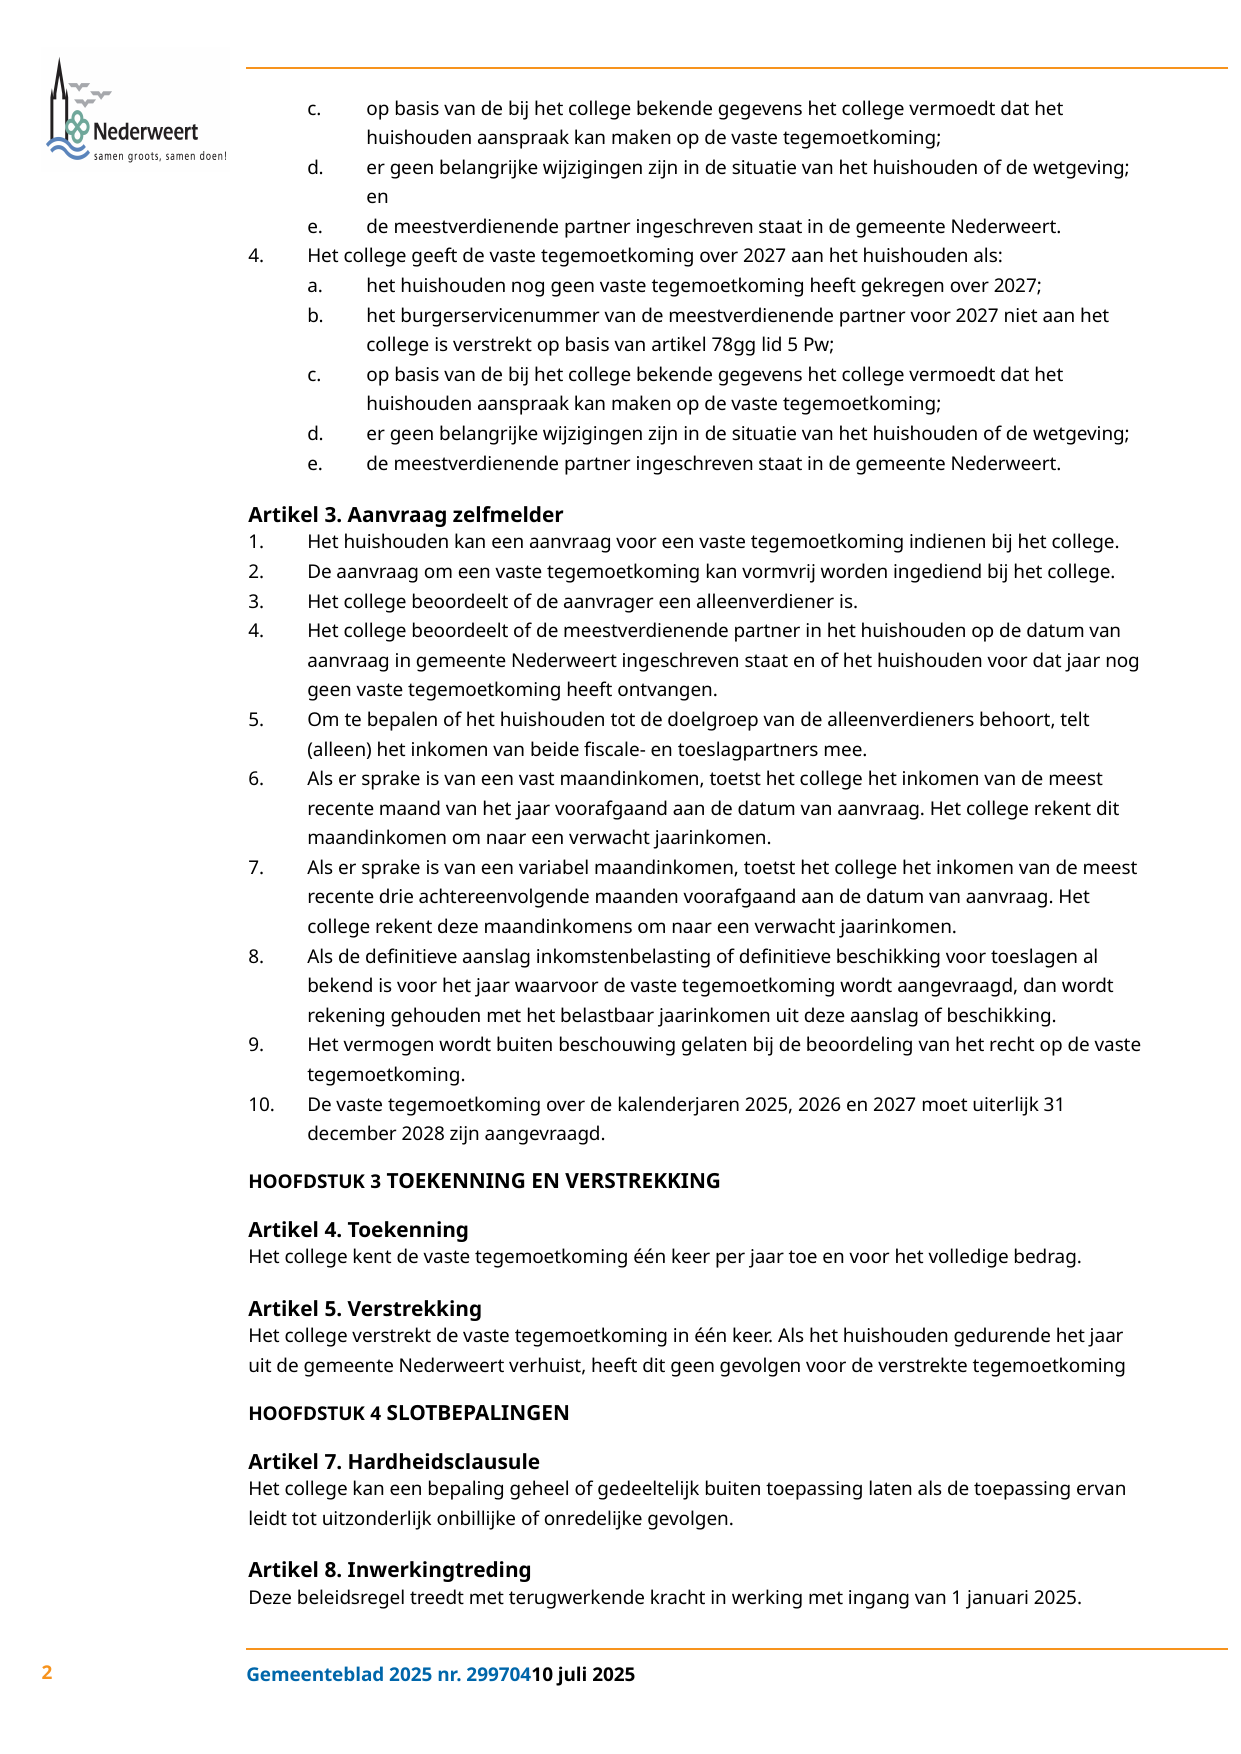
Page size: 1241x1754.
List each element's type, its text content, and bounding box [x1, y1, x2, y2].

text Artikel 4. Toekenning [248, 1215, 1152, 1244]
list het huishouden nog geen vaste tegemoetkoming heeft gekregen over 2027; [307, 272, 1152, 298]
list Om te bepalen of het huishouden tot de doelgroep van de alleenverdieners behoort, telt (alleen) het inkomen van beide fiscale- en toeslagpartners mee. [248, 706, 1152, 761]
list De aanvraag om een vaste tegemoetkoming kan vormvrij worden ingediend bij het college. [248, 558, 1152, 584]
list op basis van de bij het college bekende gegevens het college vermoedt dat het huishouden aanspraak kan maken op de vaste tegemoetkoming; [307, 95, 1152, 150]
list het burgerservicenummer van de meestverdienende partner voor 2027 niet aan het college is verstrekt op basis van artikel 78gg lid 5 Pw; [307, 302, 1152, 357]
list Als de definitieve aanslag inkomstenbelasting of definitieve beschikking voor toeslagen al bekend is voor het jaar waarvoor de vaste tegemoetkoming wordt aangevraagd, dan wordt rekening gehouden met het belastbaar jaarinkomen uit deze aanslag of beschikking. [248, 943, 1152, 1028]
list Het college beoordeelt of de aanvrager een alleenverdiener is. [248, 588, 1152, 613]
list er geen belangrijke wijzigingen zijn in de situatie van het huishouden of de wetgeving; en [307, 154, 1152, 209]
list Het vermogen wordt buiten beschouwing gelaten bij de beoordeling van het recht op de vaste tegemoetkoming. [248, 1032, 1152, 1087]
list Het college geeft de vaste tegemoetkoming over 2027 aan het huishouden als: [248, 243, 1152, 268]
text Artikel 5. Verstrekking [248, 1294, 1152, 1322]
text Het college kan een bepaling geheel of gedeeltelijk buiten toepassing laten als de toepassing ervan leidt tot uitzonderlijk onbillijke of onredelijke gevolgen. [248, 1475, 1152, 1531]
list Als er sprake is van een vast maandinkomen, toetst het college het inkomen van de meest recente maand van het jaar voorafgaand aan de datum van aanvraag. Het college rekent dit maandinkomen om naar een verwacht jaarinkomen. [248, 765, 1152, 850]
text Het college kent de vaste tegemoetkoming één keer per jaar toe en voor het volledige bedrag. [248, 1244, 1152, 1269]
text Het college verstrekt de vaste tegemoetkoming in één keer. Als het huishouden gedurende het jaar uit de gemeente Nederweert verhuist, heeft dit geen gevolgen voor de verstrekte tegemoetkoming [248, 1322, 1152, 1378]
list Als er sprake is van een variabel maandinkomen, toetst het college het inkomen van de meest recente drie achtereenvolgende maanden voorafgaand aan de datum van aanvraag. Het college rekent deze maandinkomens om naar een verwacht jaarinkomen. [248, 854, 1152, 939]
text Artikel 7. Hardheidsclausule [248, 1447, 1152, 1475]
picture [41, 47, 231, 172]
text HOOFDSTUK 3 TOEKENNING EN VERSTREKKING [248, 1166, 1152, 1194]
text HOOFDSTUK 4 SLOTBEPALINGEN [248, 1398, 1152, 1426]
list op basis van de bij het college bekende gegevens het college vermoedt dat het huishouden aanspraak kan maken op de vaste tegemoetkoming; [307, 361, 1152, 416]
list de meestverdienende partner ingeschreven staat in de gemeente Nederweert. [307, 450, 1152, 476]
text Artikel 8. Inwerkingtreding [248, 1555, 1152, 1584]
list De vaste tegemoetkoming over de kalenderjaren 2025, 2026 en 2027 moet uiterlijk 31 december 2028 zijn aangevraagd. [248, 1091, 1152, 1146]
list Het huishouden kan een aanvraag voor een vaste tegemoetkoming indienen bij het college. [248, 529, 1152, 554]
list de meestverdienende partner ingeschreven staat in de gemeente Nederweert. [307, 213, 1152, 239]
text Deze beleidsregel treedt met terugwerkende kracht in werking met ingang van 1 januari 2025. [248, 1584, 1152, 1609]
text Artikel 3. Aanvraag zelfmelder [248, 500, 1152, 529]
list Het college beoordeelt of de meestverdienende partner in het huishouden op de datum van aanvraag in gemeente Nederweert ingeschreven staat en of het huishouden voor dat jaar nog geen vaste tegemoetkoming heeft ontvangen. [248, 617, 1152, 702]
list er geen belangrijke wijzigingen zijn in de situatie van het huishouden of de wetgeving; [307, 420, 1152, 446]
